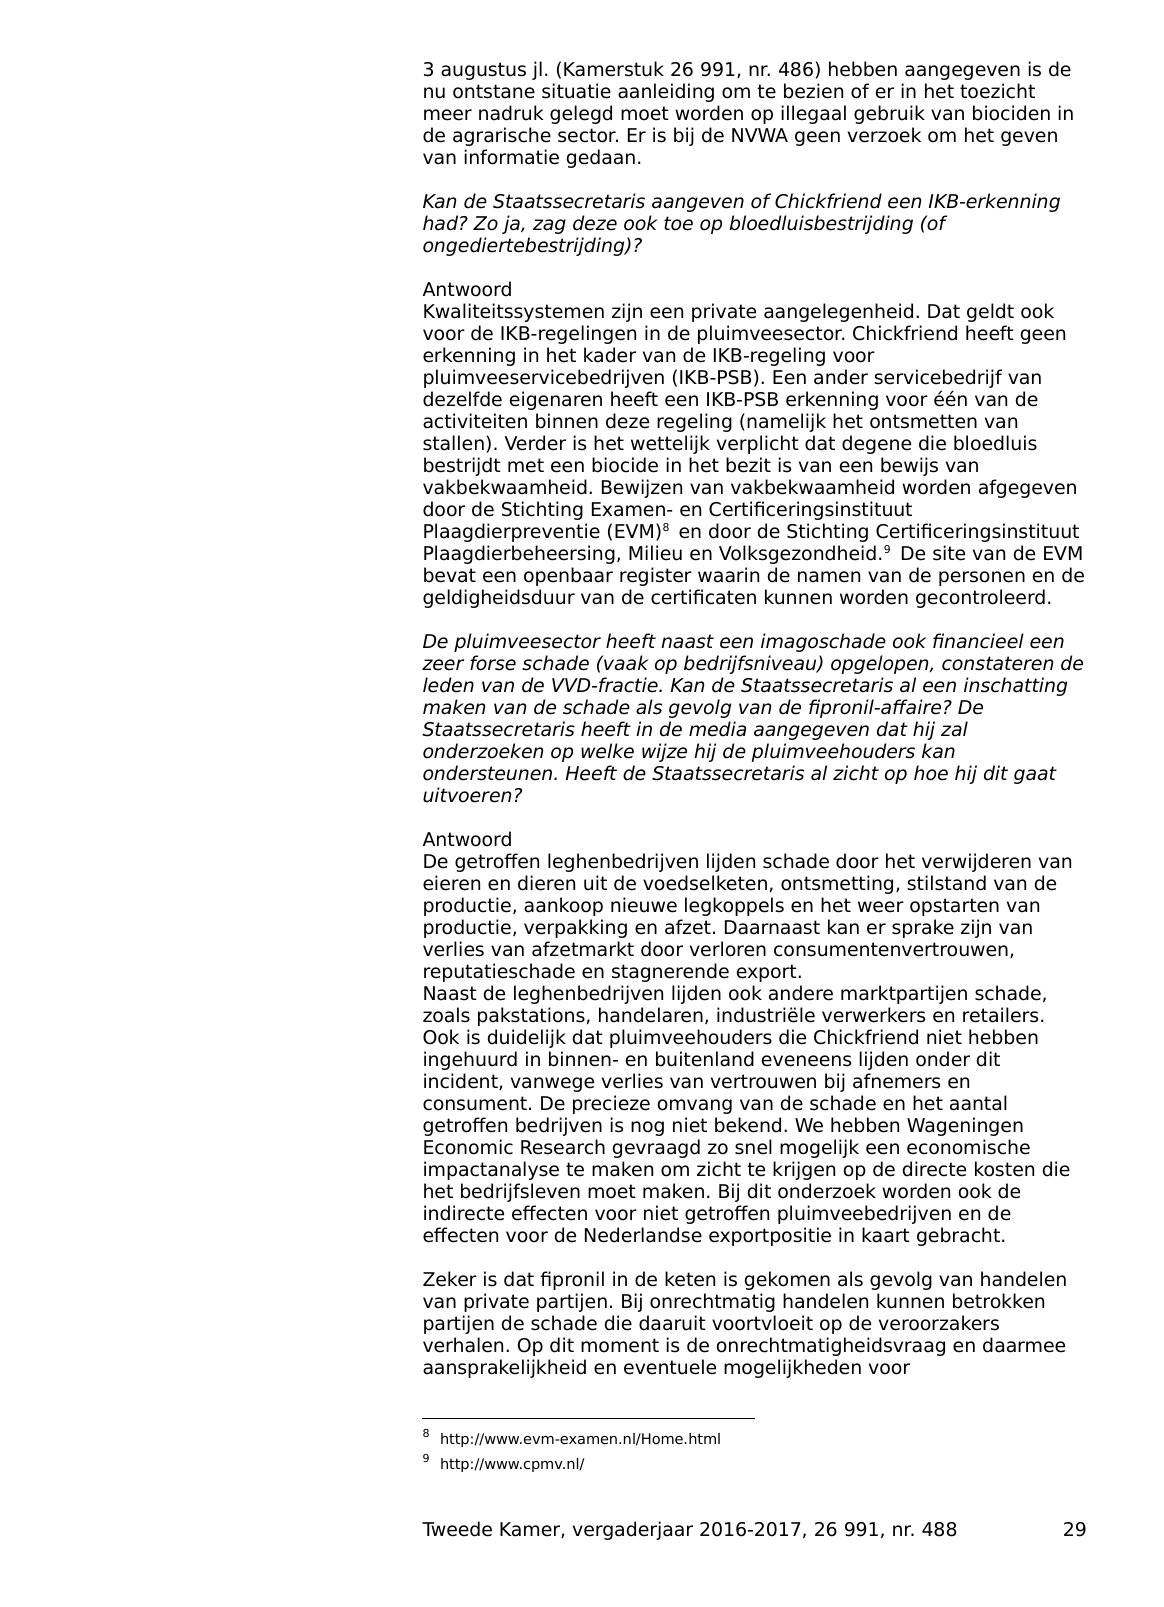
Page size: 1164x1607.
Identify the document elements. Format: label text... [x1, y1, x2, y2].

text De getroffen leghenbedrijven lijden schade door het verwijderen van eieren en dieren uit de voedselketen, ontsmetting, stilstand van de productie, aankoop nieuwe legkoppels en het weer opstarten van productie, verpakking en afzet. Daarnaast kan er sprake zijn van verlies van afzetmarkt door verloren consumentenvertrouwen, reputatieschade en stagnerende export. [422, 851, 1087, 983]
text Antwoord [422, 829, 1087, 851]
text http://www.evm-examen.nl/Home.html [422, 1427, 1087, 1449]
text Antwoord [422, 279, 1087, 301]
text 3 augustus jl. (Kamerstuk 26 991, nr. 486) hebben aangegeven is de nu ontstane situatie aanleiding om te bezien of er in het toezicht meer nadruk gelegd moet worden op illegaal gebruik van biociden in de agrarische sector. Er is bij de NVWA geen verzoek om het geven van informatie gedaan. [422, 59, 1087, 169]
text Kan de Staatssecretaris aangeven of Chickfriend een IKB-erkenning had? Zo ja, zag deze ook toe op bloedluisbestrijding (of ongediertebestrijding)? [422, 191, 1087, 257]
text http://www.cpmv.nl/ [422, 1452, 1087, 1474]
text Zeker is dat fipronil in de keten is gekomen als gevolg van handelen van private partijen. Bij onrechtmatig handelen kunnen betrokken partijen de schade die daaruit voortvloeit op de veroorzakers verhalen. Op dit moment is de onrechtmatigheidsvraag en daarmee aansprakelijkheid en eventuele mogelijkheden voor [422, 1269, 1087, 1379]
text De pluimveesector heeft naast een imagoschade ook financieel een zeer forse schade (vaak op bedrijfsniveau) opgelopen, constateren de leden van de VVD-fractie. Kan de Staatssecretaris al een inschatting maken van de schade als gevolg van de fipronil-affaire? De Staatssecretaris heeft in de media aangegeven dat hij zal onderzoeken op welke wijze hij de pluimveehouders kan ondersteunen. Heeft de Staatssecretaris al zicht op hoe hij dit gaat uitvoeren? [422, 631, 1087, 807]
text Kwaliteitssystemen zijn een private aangelegenheid. Dat geldt ook voor de IKB-regelingen in de pluimveesector. Chickfriend heeft geen erkenning in het kader van de IKB-regeling voor pluimveeservicebedrijven (IKB-PSB). Een ander servicebedrijf van dezelfde eigenaren heeft een IKB-PSB erkenning voor één van de activiteiten binnen deze regeling (namelijk het ontsmetten van stallen). Verder is het wettelijk verplicht dat degene die bloedluis bestrijdt met een biocide in het bezit is van een bewijs van vakbekwaamheid. Bewijzen van vakbekwaamheid worden afgegeven door de Stichting Examen- en Certificeringsinstituut Plaagdierpreventie (EVM) en door de Stichting Certificeringsinstituut Plaagdierbeheersing, Milieu en Volksgezondheid. De site van de EVM bevat een openbaar register waarin de namen van de personen en de geldigheidsduur van de certificaten kunnen worden gecontroleerd. [422, 301, 1087, 609]
text Naast de leghenbedrijven lijden ook andere marktpartijen schade, zoals pakstations, handelaren, industriële verwerkers en retailers. Ook is duidelijk dat pluimveehouders die Chickfriend niet hebben ingehuurd in binnen- en buitenland eveneens lijden onder dit incident, vanwege verlies van vertrouwen bij afnemers en consument. De precieze omvang van de schade en het aantal getroffen bedrijven is nog niet bekend. We hebben Wageningen Economic Research gevraagd zo snel mogelijk een economische impactanalyse te maken om zicht te krijgen op de directe kosten die het bedrijfsleven moet maken. Bij dit onderzoek worden ook de indirecte effecten voor niet getroffen pluimveebedrijven en de effecten voor de Nederlandse exportpositie in kaart gebracht. [422, 983, 1087, 1247]
